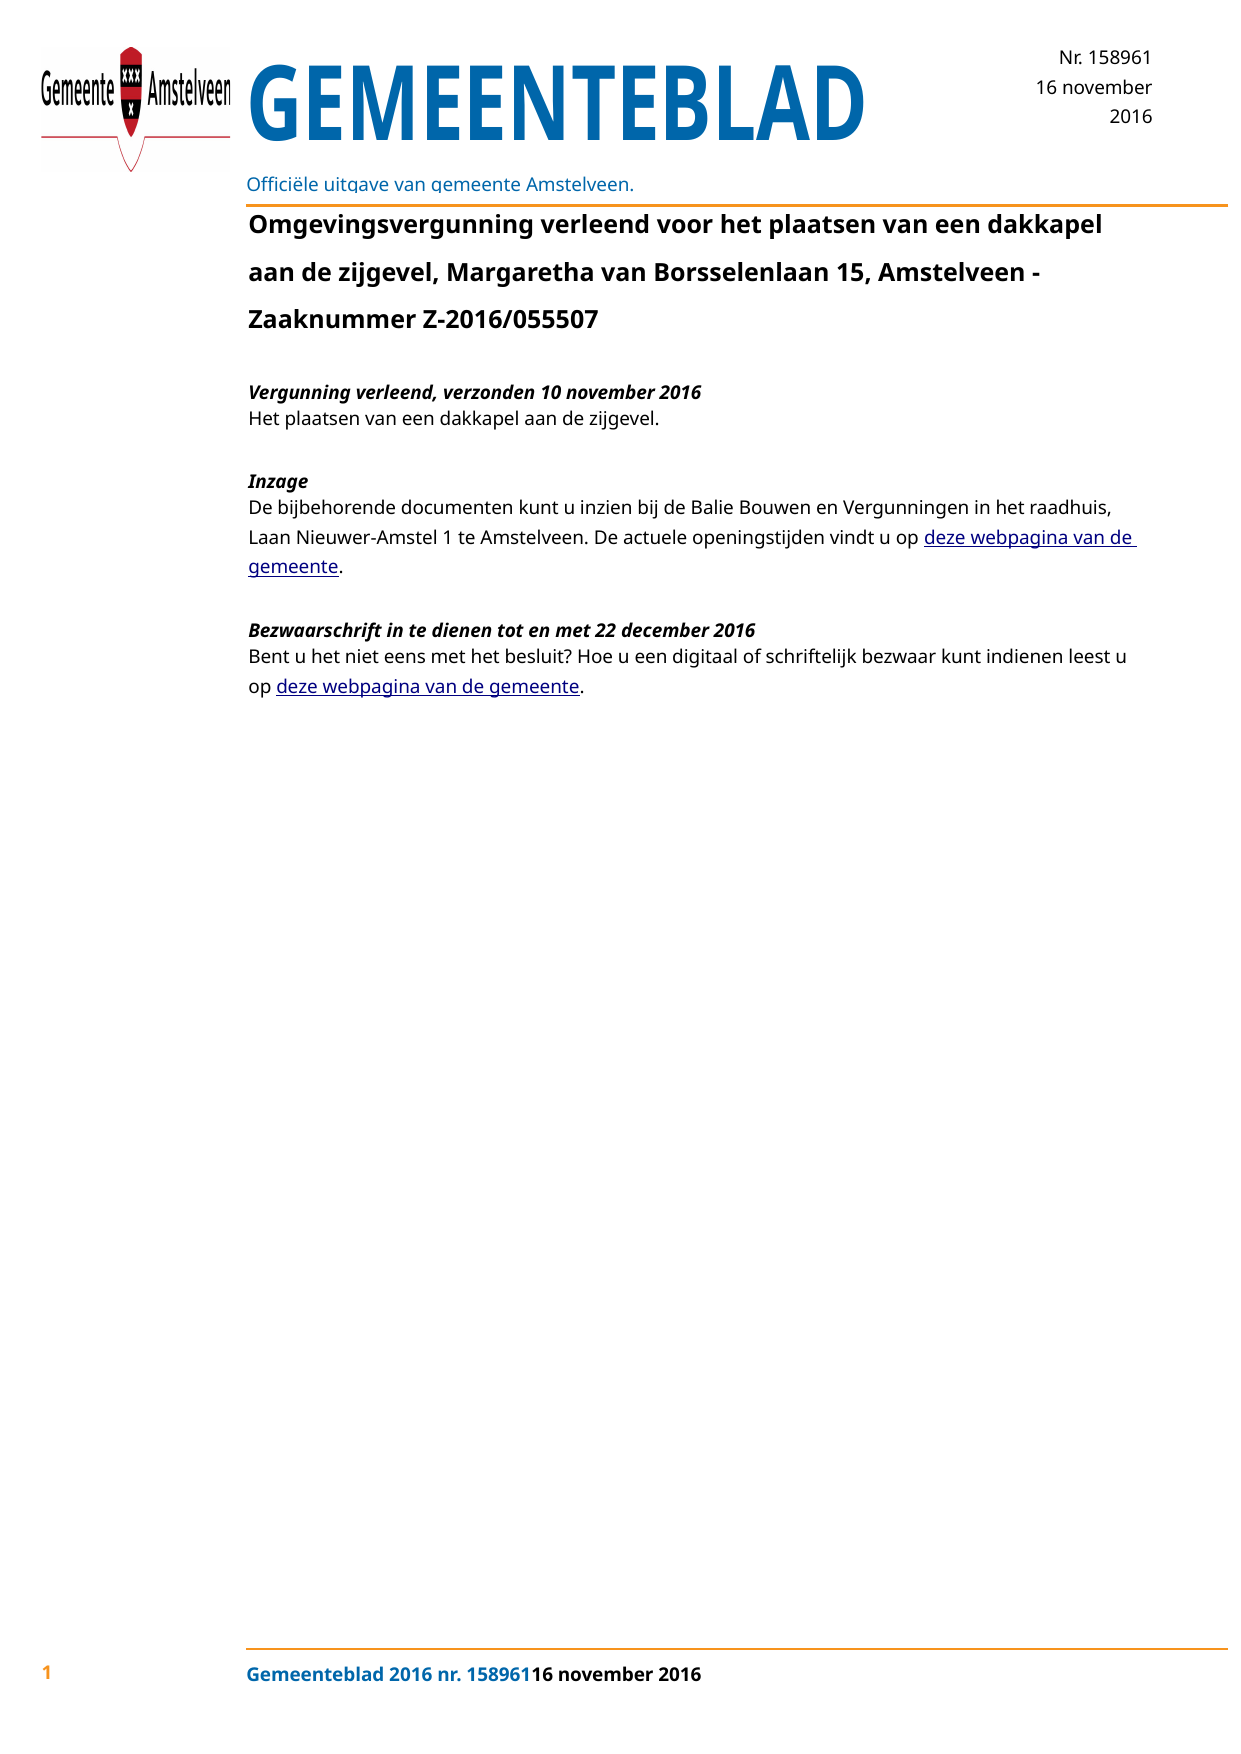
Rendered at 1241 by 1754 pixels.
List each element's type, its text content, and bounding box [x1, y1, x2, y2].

text De bijbehorende documenten kunt u inzien bij de Balie Bouwen en Vergunningen in het raadhuis, Laan Nieuwer-Amstel 1 te Amstelveen. De actuele openingstijden vindt u op deze webpagina van de gemeente. [248, 494, 1152, 579]
picture [41, 47, 231, 172]
text Bent u het niet eens met het besluit? Hoe u een digitaal of schriftelijk bezwaar kunt indienen leest u op deze webpagina van de gemeente. [248, 643, 1152, 699]
text Vergunning verleend, verzonden 10 november 2016 [248, 379, 1152, 405]
text Het plaatsen van een dakkapel aan de zijgevel. [248, 405, 1152, 431]
text Bezwaarschrift in te dienen tot en met 22 december 2016 [248, 618, 1152, 643]
text Inzage [248, 469, 1152, 494]
text Omgevingsvergunning verleend voor het plaatsen van een dakkapel aan de zijgevel, Margaretha van Borsselenlaan 15, Amstelveen - Zaaknummer Z-2016/055507 [248, 207, 1152, 336]
